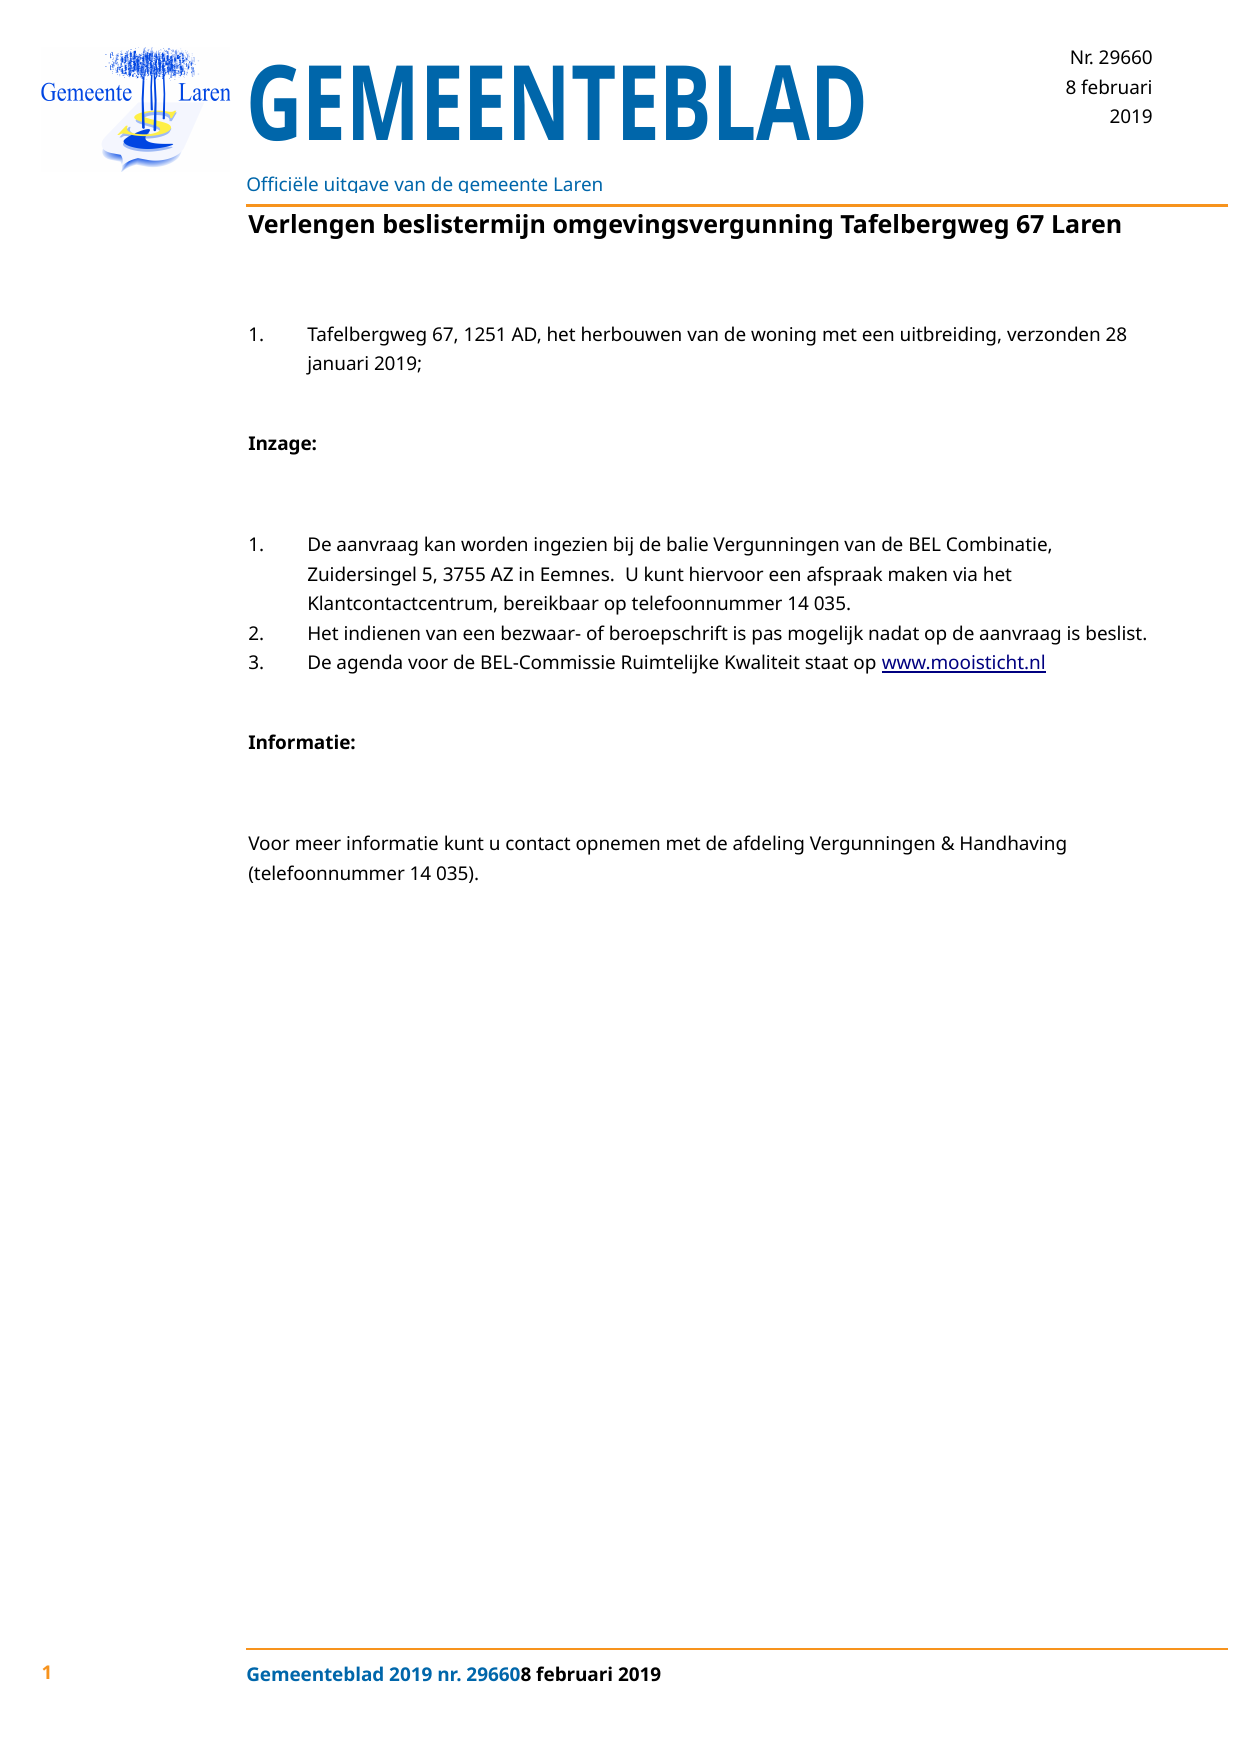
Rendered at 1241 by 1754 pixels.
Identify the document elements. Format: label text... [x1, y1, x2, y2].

picture [41, 47, 231, 172]
text Inzage: [248, 430, 1152, 456]
text Informatie: [248, 729, 1152, 755]
list Tafelbergweg 67, 1251 AD, het herbouwen van de woning met een uitbreiding, verzonden 28 januari 2019; [248, 321, 1152, 376]
list Het indienen van een bezwaar- of beroepschrift is pas mogelijk nadat op de aanvraag is beslist. [248, 620, 1152, 646]
list De aanvraag kan worden ingezien bij de balie Vergunningen van de BEL Combinatie, Zuidersingel 5, 3755 AZ in Eemnes. U kunt hiervoor een afspraak maken via het Klantcontactcentrum, bereikbaar op telefoonnummer 14 035. [248, 531, 1152, 616]
text Verlengen beslistermijn omgevingsvergunning Tafelbergweg 67 Laren [248, 207, 1152, 241]
list De agenda voor de BEL-Commissie Ruimtelijke Kwaliteit staat op www.mooisticht.nl [248, 649, 1152, 675]
text Voor meer informatie kunt u contact opnemen met de afdeling Vergunningen & Handhaving (telefoonnummer 14 035). [248, 830, 1152, 886]
